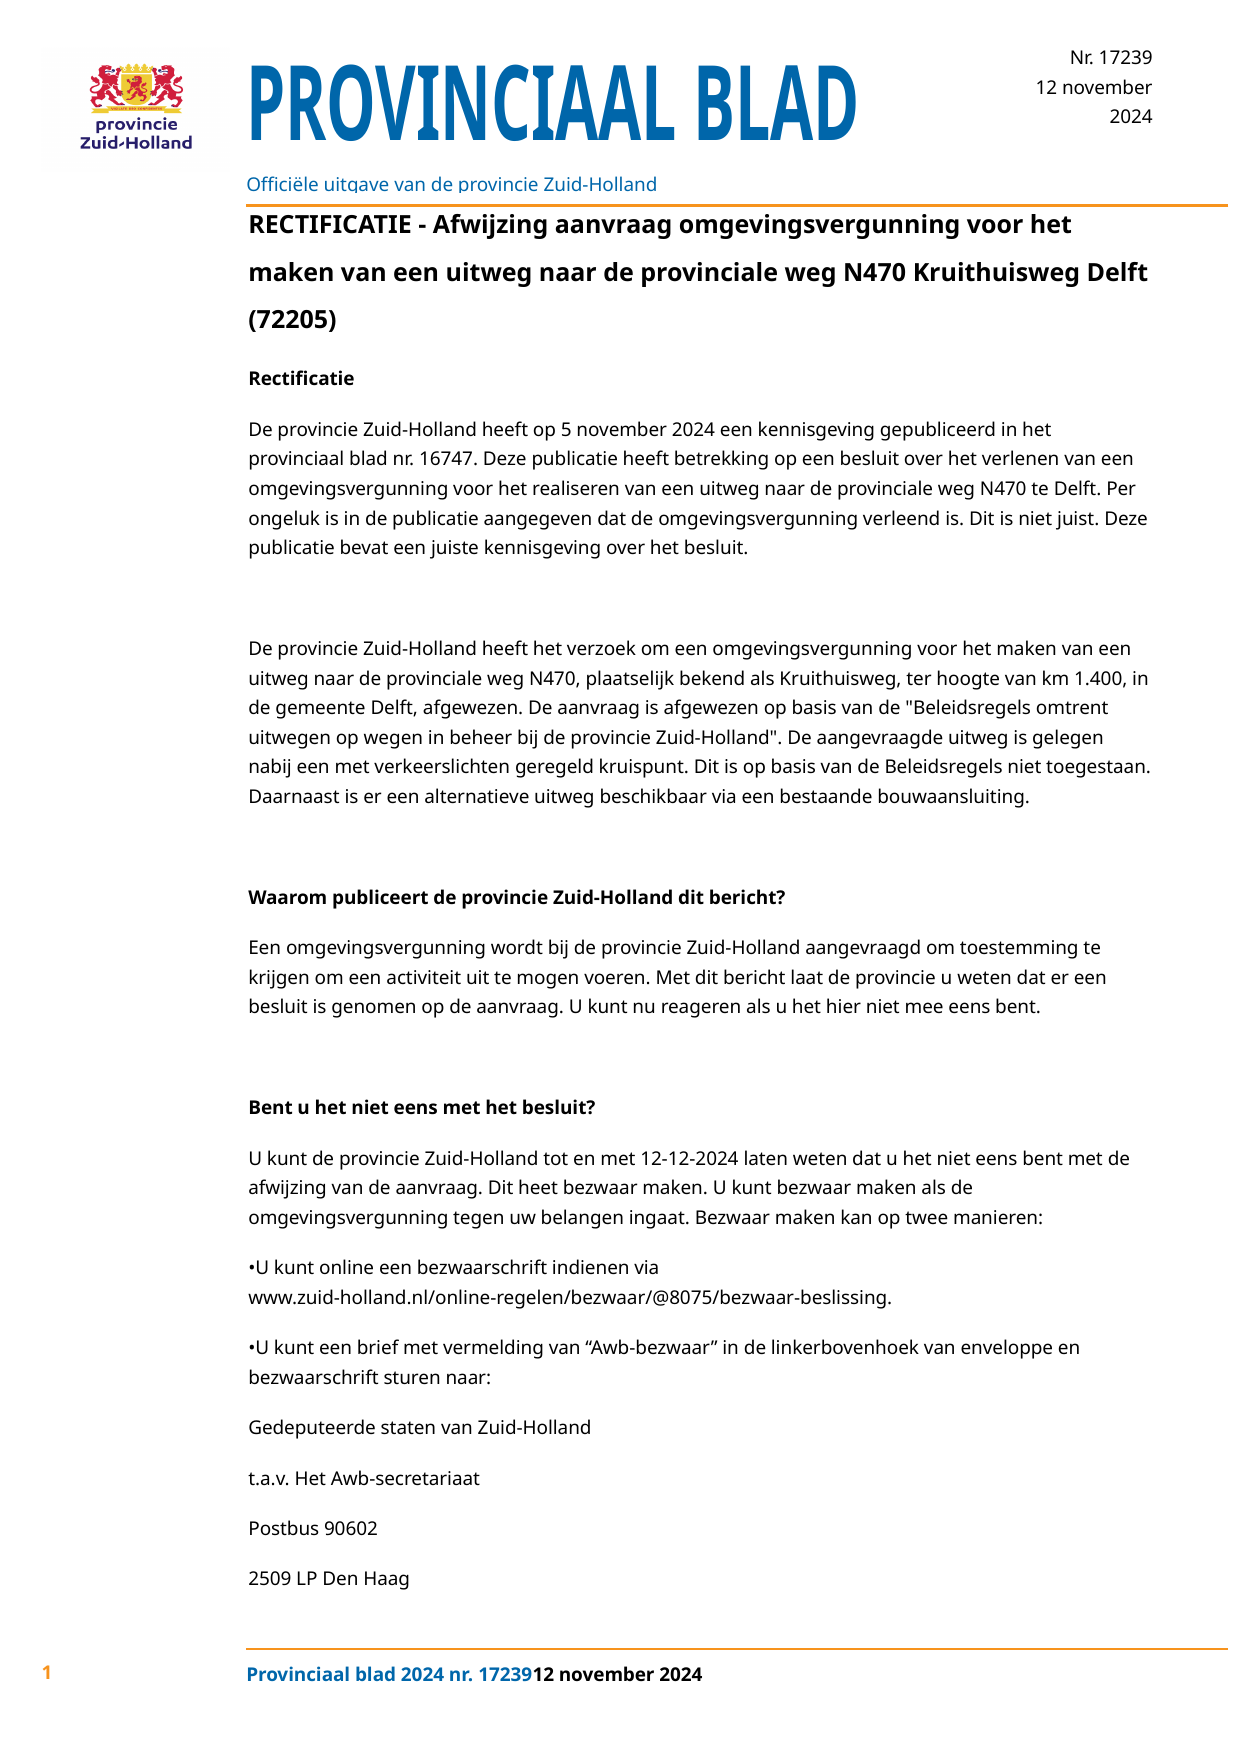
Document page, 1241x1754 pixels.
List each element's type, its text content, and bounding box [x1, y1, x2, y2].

text 2509 LP Den Haag [248, 1566, 1152, 1591]
text Gedeputeerde staten van Zuid-Holland [248, 1414, 1152, 1440]
text U kunt de provincie Zuid-Holland tot en met 12-12-2024 laten weten dat u het niet eens bent met de afwijzing van de aanvraag. Dit heet bezwaar maken. U kunt bezwaar maken als de omgevingsvergunning tegen uw belangen ingaat. Bezwaar maken kan op twee manieren: [248, 1145, 1152, 1229]
picture [41, 47, 231, 172]
text Bent u het niet eens met het besluit? [248, 1094, 1152, 1120]
text t.a.v. Het Awb-secretariaat [248, 1465, 1152, 1490]
text Een omgevingsvergunning wordt bij de provincie Zuid-Holland aangevraagd om toestemming te krijgen om een activiteit uit te mogen voeren. Met dit bericht laat de provincie u weten dat er een besluit is genomen op de aanvraag. U kunt nu reageren als u het hier niet mee eens bent. [248, 934, 1152, 1019]
text Rectificatie [248, 366, 1152, 391]
text Postbus 90602 [248, 1515, 1152, 1541]
text RECTIFICATIE - Afwijzing aanvraag omgevingsvergunning voor het maken van een uitweg naar de provinciale weg N470 Kruithuisweg Delft (72205) [248, 207, 1152, 336]
text •U kunt online een bezwaarschrift indienen via www.zuid-holland.nl/online-regelen/bezwaar/@8075/bezwaar-beslissing. [248, 1254, 1152, 1309]
text Waarom publiceert de provincie Zuid-Holland dit bericht? [248, 884, 1152, 909]
text De provincie Zuid-Holland heeft het verzoek om een omgevingsvergunning voor het maken van een uitweg naar de provinciale weg N470, plaatselijk bekend als Kruithuisweg, ter hoogte van km 1.400, in de gemeente Delft, afgewezen. De aanvraag is afgewezen op basis van de "Beleidsregels omtrent uitwegen op wegen in beheer bij de provincie Zuid-Holland". De aangevraagde uitweg is gelegen nabij een met verkeerslichten geregeld kruispunt. Dit is op basis van de Beleidsregels niet toegestaan. Daarnaast is er een alternatieve uitweg beschikbaar via een bestaande bouwaansluiting. [248, 635, 1152, 809]
text •U kunt een brief met vermelding van “Awb-bezwaar” in de linkerbovenhoek van enveloppe en bezwaarschrift sturen naar: [248, 1334, 1152, 1389]
text De provincie Zuid-Holland heeft op 5 november 2024 een kennisgeving gepubliceerd in het provinciaal blad nr. 16747. Deze publicatie heeft betrekking op een besluit over het verlenen van een omgevingsvergunning voor het realiseren van een uitweg naar de provinciale weg N470 te Delft. Per ongeluk is in de publicatie aangegeven dat de omgevingsvergunning verleend is. Dit is niet juist. Deze publicatie bevat een juiste kennisgeving over het besluit. [248, 416, 1152, 560]
